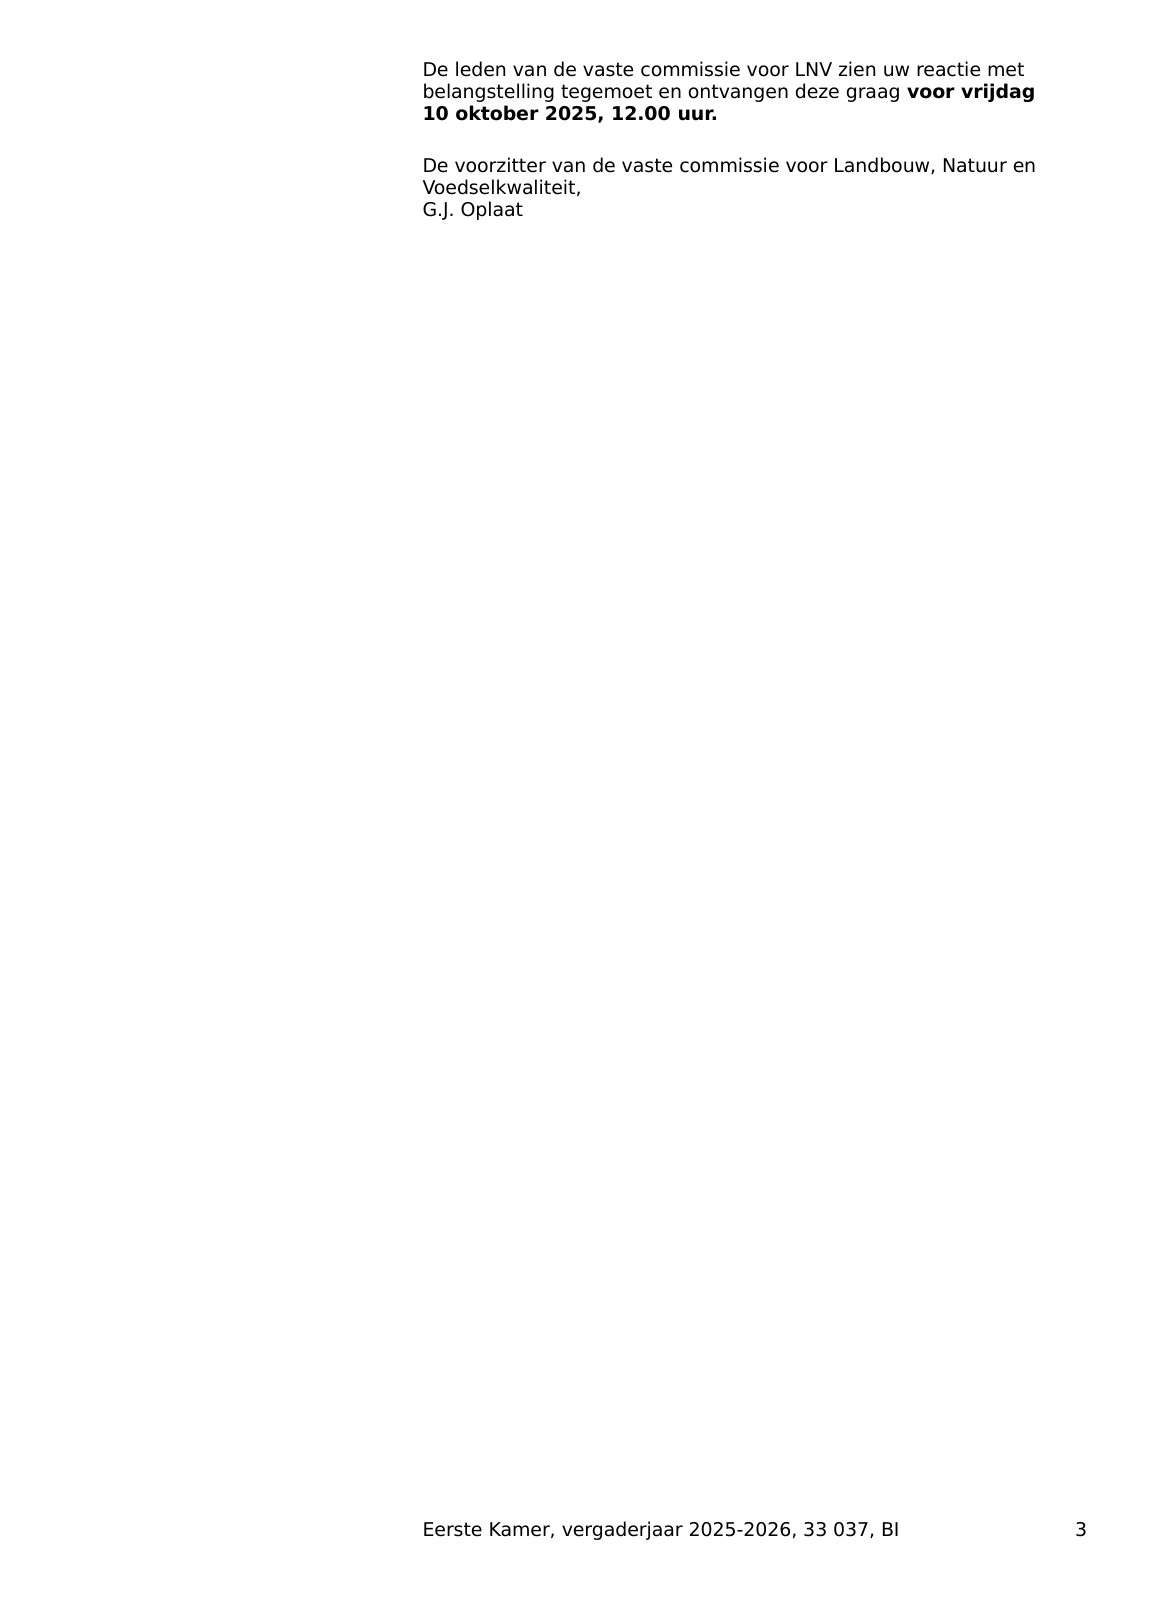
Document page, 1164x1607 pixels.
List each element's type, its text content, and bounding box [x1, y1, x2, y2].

text De leden van de vaste commissie voor LNV zien uw reactie met belangstelling tegemoet en ontvangen deze graag voor vrijdag 10 oktober 2025, 12.00 uur. [422, 59, 1087, 125]
text De voorzitter van de vaste commissie voor Landbouw, Natuur en Voedselkwaliteit, G.J. Oplaat [422, 155, 1087, 221]
